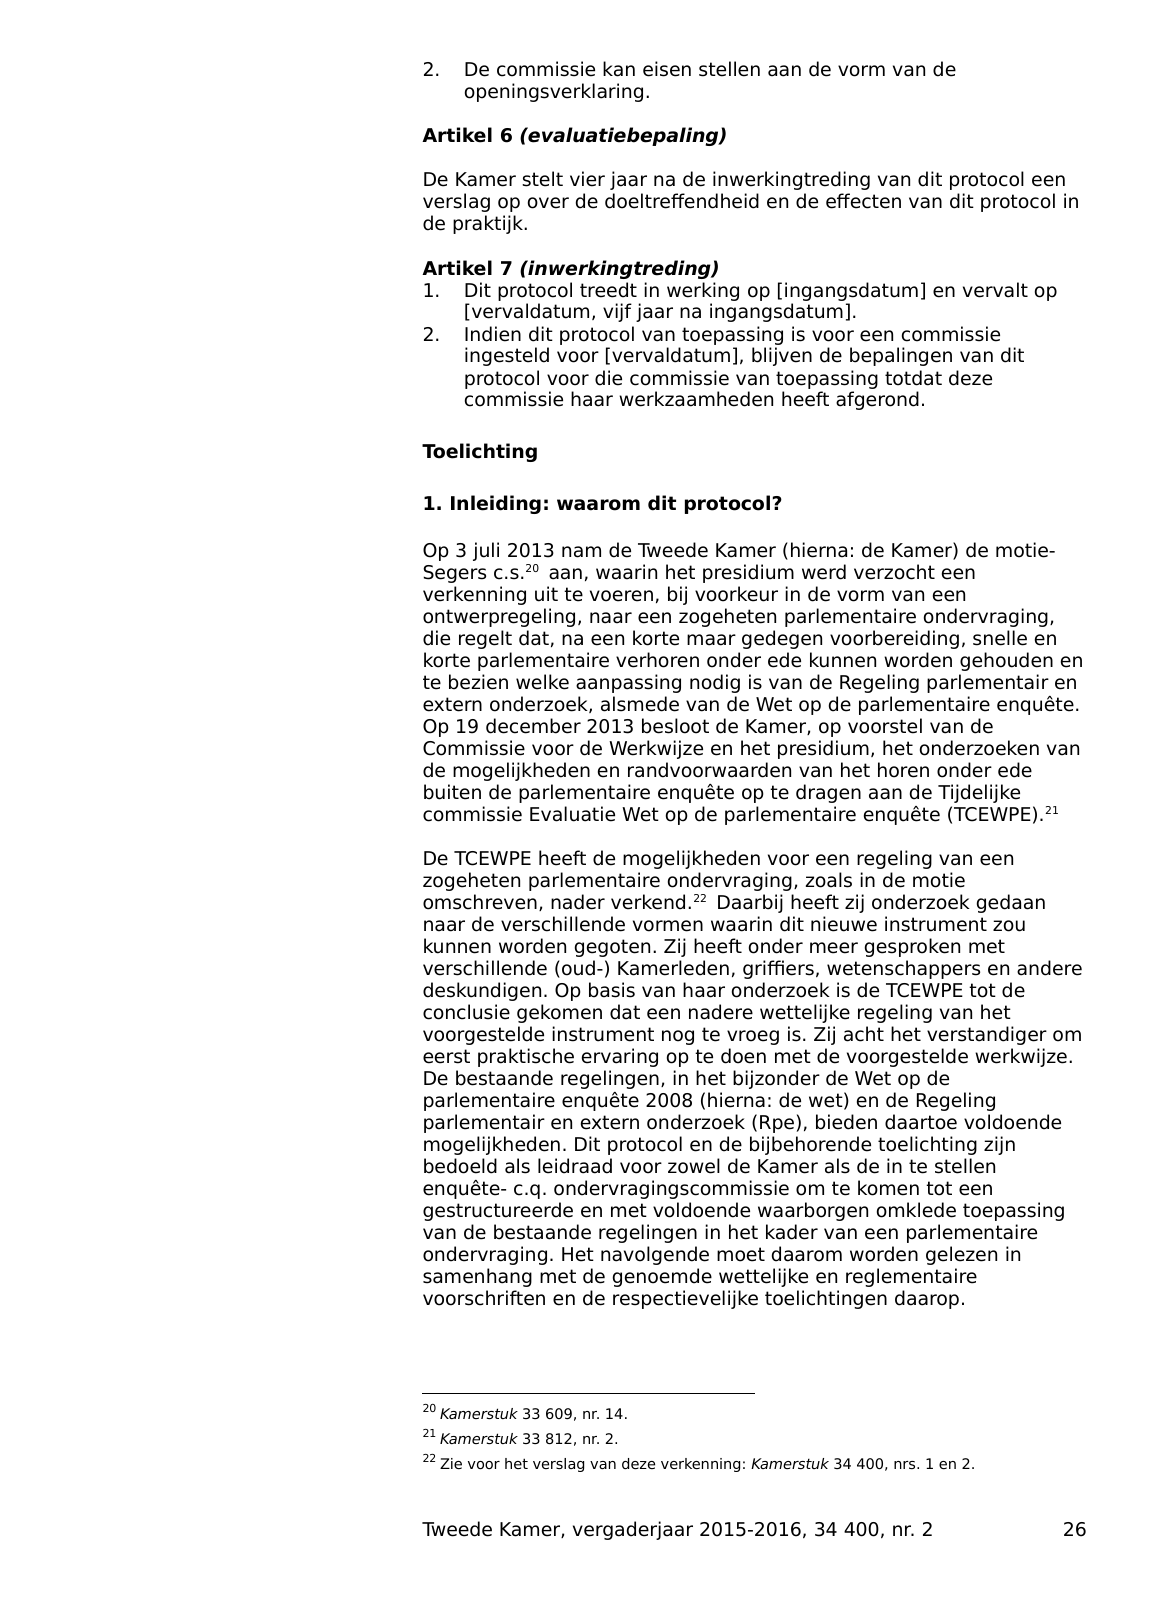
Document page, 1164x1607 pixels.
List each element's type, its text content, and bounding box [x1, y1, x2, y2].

text Kamerstuk 33 609, nr. 14. [422, 1402, 1087, 1424]
text De TCEWPE heeft de mogelijkheden voor een regeling van een zogeheten parlementaire ondervraging, zoals in de motie omschreven, nader verkend. Daarbij heeft zij onderzoek gedaan naar de verschillende vormen waarin dit nieuwe instrument zou kunnen worden gegoten. Zij heeft onder meer gesproken met verschillende (oud-) Kamerleden, griffiers, wetenschappers en andere deskundigen. Op basis van haar onderzoek is de TCEWPE tot de conclusie gekomen dat een nadere wettelijke regeling van het voorgestelde instrument nog te vroeg is. Zij acht het verstandiger om eerst praktische ervaring op te doen met de voorgestelde werkwijze. De bestaande regelingen, in het bijzonder de Wet op de parlementaire enquête 2008 (hierna: de wet) en de Regeling parlementair en extern onderzoek (Rpe), bieden daartoe voldoende mogelijkheden. Dit protocol en de bijbehorende toelichting zijn bedoeld als leidraad voor zowel de Kamer als de in te stellen enquête- c.q. ondervragingscommissie om te komen tot een gestructureerde en met voldoende waarborgen omklede toepassing van de bestaande regelingen in het kader van een parlementaire ondervraging. Het navolgende moet daarom worden gelezen in samenhang met de genoemde wettelijke en reglementaire voorschriften en de respectievelijke toelichtingen daarop. [422, 848, 1087, 1310]
text De Kamer stelt vier jaar na de inwerkingtreding van dit protocol een verslag op over de doeltreffendheid en de effecten van dit protocol in de praktijk. [422, 169, 1087, 235]
subtitle 1. Inleiding: waarom dit protocol? [422, 493, 1087, 515]
text Kamerstuk 33 812, nr. 2. [422, 1427, 1087, 1449]
text 2. Indien dit protocol van toepassing is voor een commissie ingesteld voor [vervaldatum], blijven de bepalingen van dit protocol voor die commissie van toepassing totdat deze commissie haar werkzaamheden heeft afgerond. [422, 323, 1087, 411]
subtitle Artikel 7 (inwerkingtreding) [422, 257, 1087, 279]
subtitle Toelichting [422, 441, 1087, 463]
subtitle Artikel 6 (evaluatiebepaling) [422, 125, 1087, 147]
text Op 3 juli 2013 nam de Tweede Kamer (hierna: de Kamer) de motie-Segers c.s. aan, waarin het presidium werd verzocht een verkenning uit te voeren, bij voorkeur in de vorm van een ontwerpregeling, naar een zogeheten parlementaire ondervraging, die regelt dat, na een korte maar gedegen voorbereiding, snelle en korte parlementaire verhoren onder ede kunnen worden gehouden en te bezien welke aanpassing nodig is van de Regeling parlementair en extern onderzoek, alsmede van de Wet op de parlementaire enquête. Op 19 december 2013 besloot de Kamer, op voorstel van de Commissie voor de Werkwijze en het presidium, het onderzoeken van de mogelijkheden en randvoorwaarden van het horen onder ede buiten de parlementaire enquête op te dragen aan de Tijdelijke commissie Evaluatie Wet op de parlementaire enquête (TCEWPE). [422, 540, 1087, 826]
text 1. Dit protocol treedt in werking op [ingangsdatum] en vervalt op [vervaldatum, vijf jaar na ingangsdatum]. [422, 279, 1087, 323]
text Zie voor het verslag van deze verkenning: Kamerstuk 34 400, nrs. 1 en 2. [422, 1452, 1087, 1474]
text 2. De commissie kan eisen stellen aan de vorm van de openingsverklaring. [422, 59, 1087, 103]
